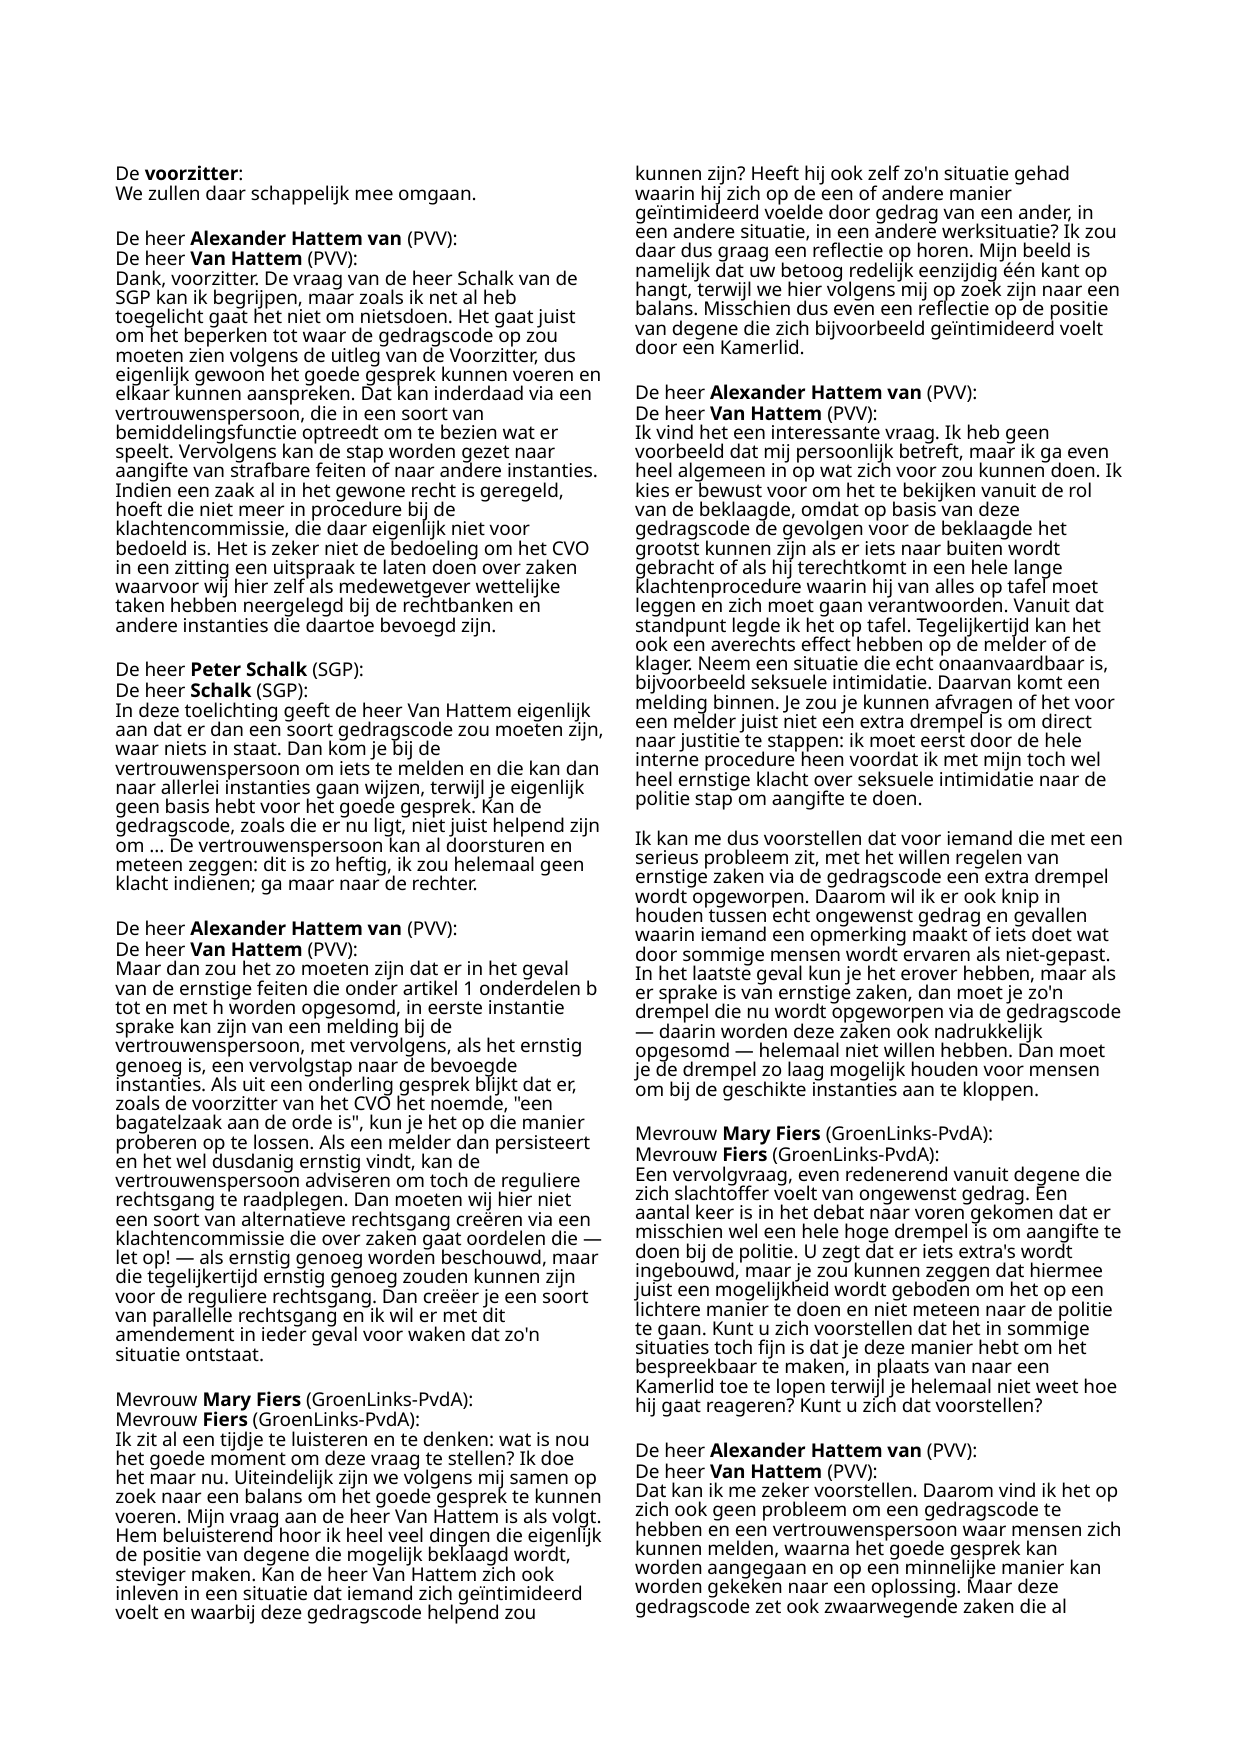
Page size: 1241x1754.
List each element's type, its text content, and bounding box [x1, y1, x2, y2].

text Mevrouw Mary Fiers (GroenLinks-PvdA): [115, 1386, 605, 1411]
text De heer Alexander Hattem van (PVV): [635, 379, 1125, 404]
text kunnen zijn? Heeft hij ook zelf zo'n situatie gehad waarin hij zich op de een of andere manier geïntimideerd voelde door gedrag van een ander, in een andere situatie, in een andere werksituatie? Ik zou daar dus graag een reflectie op horen. Mijn beeld is namelijk dat uw betoog redelijk eenzijdig één kant op hangt, terwijl we hier volgens mij op zoek zijn naar een balans. Misschien dus even een reflectie op de positie van degene die zich bijvoorbeeld geïntimideerd voelt door een Kamerlid. [635, 165, 1125, 358]
text De heer Van Hattem (PVV): [635, 1463, 1125, 1482]
text Mevrouw Fiers (GroenLinks-PvdA): [635, 1146, 1125, 1166]
text In deze toelichting geeft de heer Van Hattem eigenlijk aan dat er dan een soort gedragscode zou moeten zijn, waar niets in staat. Dan kom je bij de vertrouwenspersoon om iets te melden en die kan dan naar allerlei instanties gaan wijzen, terwijl je eigenlijk geen basis hebt voor het goede gesprek. Kan de gedragscode, zoals die er nu ligt, niet juist helpend zijn om ... De vertrouwenspersoon kan al doorsturen en meteen zeggen: dit is zo heftig, ik zou helemaal geen klacht indienen; ga maar naar de rechter. [115, 702, 605, 894]
text De heer Van Hattem (PVV): [115, 250, 605, 270]
text De heer Alexander Hattem van (PVV): [635, 1437, 1125, 1463]
text Ik vind het een interessante vraag. Ik heb geen voorbeeld dat mij persoonlijk betreft, maar ik ga even heel algemeen in op wat zich voor zou kunnen doen. Ik kies er bewust voor om het te bekijken vanuit de rol van de beklaagde, omdat op basis van deze gedragscode de gevolgen voor de beklaagde het grootst kunnen zijn als er iets naar buiten wordt gebracht of als hij terechtkomt in een hele lange klachtenprocedure waarin hij van alles op tafel moet leggen en zich moet gaan verantwoorden. Vanuit dat standpunt legde ik het op tafel. Tegelijkertijd kan het ook een averechts effect hebben op de melder of de klager. Neem een situatie die echt onaanvaardbaar is, bijvoorbeeld seksuele intimidatie. Daarvan komt een melding binnen. Je zou je kunnen afvragen of het voor een melder juist niet een extra drempel is om direct naar justitie te stappen: ik moet eerst door de hele interne procedure heen voordat ik met mijn toch wel heel ernstige klacht over seksuele intimidatie naar de politie stap om aangifte te doen. [635, 424, 1125, 809]
text De heer Van Hattem (PVV): [635, 404, 1125, 424]
text De heer Alexander Hattem van (PVV): [115, 225, 605, 250]
text De heer Schalk (SGP): [115, 682, 605, 702]
text Dat kan ik me zeker voorstellen. Daarom vind ik het op zich ook geen probleem om een gedragscode te hebben en een vertrouwenspersoon waar mensen zich kunnen melden, waarna het goede gesprek kan worden aangegaan en op een minnelijke manier kan worden gekeken naar een oplossing. Maar deze gedragscode zet ook zwaarwegende zaken die al [635, 1482, 1125, 1617]
text De heer Alexander Hattem van (PVV): [115, 915, 605, 941]
text Een vervolgvraag, even redenerend vanuit degene die zich slachtoffer voelt van ongewenst gedrag. Een aantal keer is in het debat naar voren gekomen dat er misschien wel een hele hoge drempel is om aangifte te doen bij de politie. U zegt dat er iets extra's wordt ingebouwd, maar je zou kunnen zeggen dat hiermee juist een mogelijkheid wordt geboden om het op een lichtere manier te doen en niet meteen naar de politie te gaan. Kunt u zich voorstellen dat het in sommige situaties toch fijn is dat je deze manier hebt om het bespreekbaar te maken, in plaats van naar een Kamerlid toe te lopen terwijl je helemaal niet weet hoe hij gaat reageren? Kunt u zich dat voorstellen? [635, 1166, 1125, 1416]
text We zullen daar schappelijk mee omgaan. [115, 184, 605, 204]
text Ik zit al een tijdje te luisteren en te denken: wat is nou het goede moment om deze vraag te stellen? Ik doe het maar nu. Uiteindelijk zijn we volgens mij samen op zoek naar een balans om het goede gesprek te kunnen voeren. Mijn vraag aan de heer Van Hattem is als volgt. Hem beluisterend hoor ik heel veel dingen die eigenlijk de positie van degene die mogelijk beklaagd wordt, steviger maken. Kan de heer Van Hattem zich ook inleven in een situatie dat iemand zich geïntimideerd voelt en waarbij deze gedragscode helpend zou [115, 1431, 605, 1623]
text De heer Van Hattem (PVV): [115, 941, 605, 960]
text Ik kan me dus voorstellen dat voor iemand die met een serieus probleem zit, met het willen regelen van ernstige zaken via de gedragscode een extra drempel wordt opgeworpen. Daarom wil ik er ook knip in houden tussen echt ongewenst gedrag en gevallen waarin iemand een opmerking maakt of iets doet wat door sommige mensen wordt ervaren als niet-gepast. In het laatste geval kun je het erover hebben, maar als er sprake is van ernstige zaken, dan moet je zo'n drempel die nu wordt opgeworpen via de gedragscode — daarin worden deze zaken ook nadrukkelijk opgesomd — helemaal niet willen hebben. Dan moet je de drempel zo laag mogelijk houden voor mensen om bij de geschikte instanties aan te kloppen. [635, 830, 1125, 1100]
text De heer Peter Schalk (SGP): [115, 657, 605, 682]
text Mevrouw Fiers (GroenLinks-PvdA): [115, 1411, 605, 1431]
text De voorzitter: [115, 165, 605, 184]
text Mevrouw Mary Fiers (GroenLinks-PvdA): [635, 1121, 1125, 1146]
text Dank, voorzitter. De vraag van de heer Schalk van de SGP kan ik begrijpen, maar zoals ik net al heb toegelicht gaat het niet om nietsdoen. Het gaat juist om het beperken tot waar de gedragscode op zou moeten zien volgens de uitleg van de Voorzitter, dus eigenlijk gewoon het goede gesprek kunnen voeren en elkaar kunnen aanspreken. Dat kan inderdaad via een vertrouwenspersoon, die in een soort van bemiddelingsfunctie optreedt om te bezien wat er speelt. Vervolgens kan de stap worden gezet naar aangifte van strafbare feiten of naar andere instanties. Indien een zaak al in het gewone recht is geregeld, hoeft die niet meer in procedure bij de klachtencommissie, die daar eigenlijk niet voor bedoeld is. Het is zeker niet de bedoeling om het CVO in een zitting een uitspraak te laten doen over zaken waarvoor wij hier zelf als medewetgever wettelijke taken hebben neergelegd bij de rechtbanken en andere instanties die daartoe bevoegd zijn. [115, 270, 605, 636]
text Maar dan zou het zo moeten zijn dat er in het geval van de ernstige feiten die onder artikel 1 onderdelen b tot en met h worden opgesomd, in eerste instantie sprake kan zijn van een melding bij de vertrouwenspersoon, met vervolgens, als het ernstig genoeg is, een vervolgstap naar de bevoegde instanties. Als uit een onderling gesprek blijkt dat er, zoals de voorzitter van het CVO het noemde, "een bagatelzaak aan de orde is", kun je het op die manier proberen op te lossen. Als een melder dan persisteert en het wel dusdanig ernstig vindt, kan de vertrouwenspersoon adviseren om toch de reguliere rechtsgang te raadplegen. Dan moeten wij hier niet een soort van alternatieve rechtsgang creëren via een klachtencommissie die over zaken gaat oordelen die — let op! — als ernstig genoeg worden beschouwd, maar die tegelijkertijd ernstig genoeg zouden kunnen zijn voor de reguliere rechtsgang. Dan creëer je een soort van parallelle rechtsgang en ik wil er met dit amendement in ieder geval voor waken dat zo'n situatie ontstaat. [115, 960, 605, 1365]
